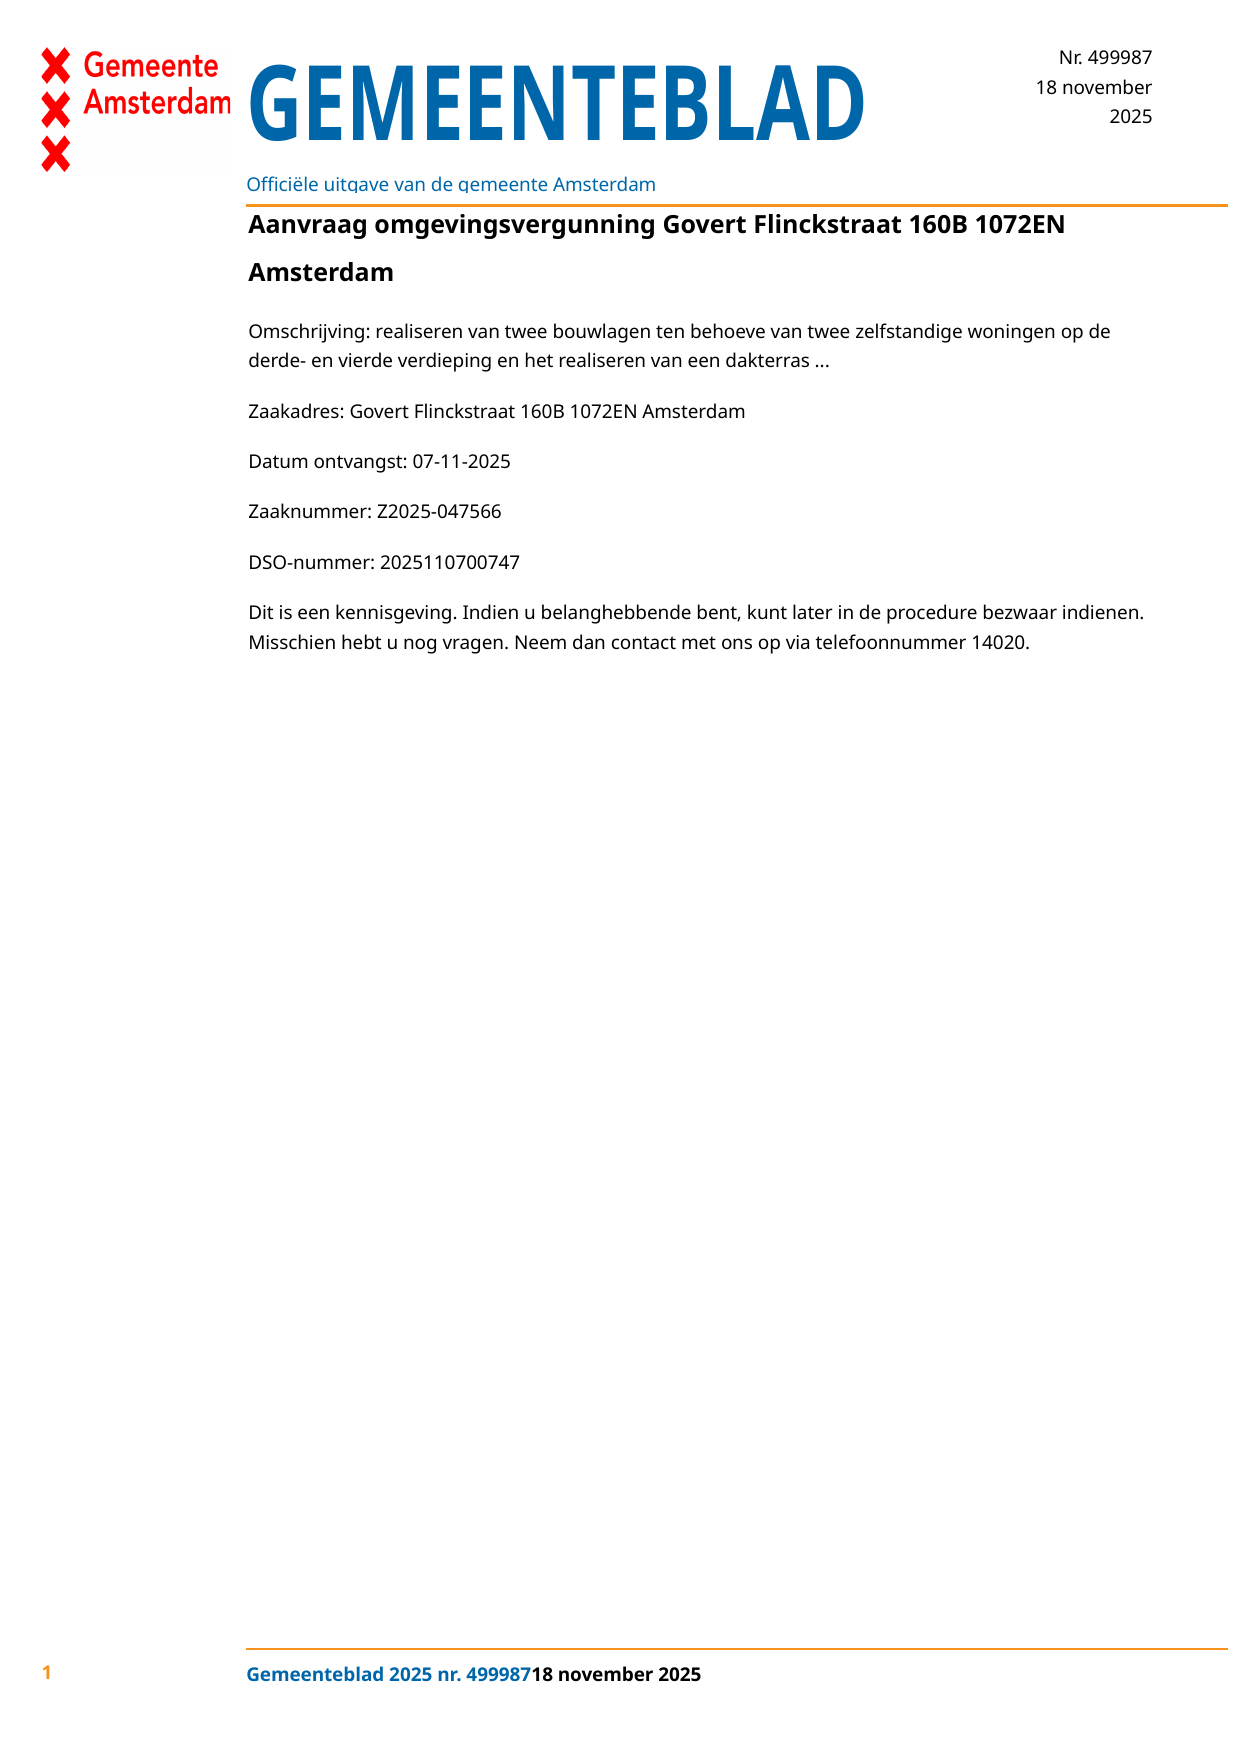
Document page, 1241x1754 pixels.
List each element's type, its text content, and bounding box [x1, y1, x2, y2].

text Omschrijving: realiseren van twee bouwlagen ten behoeve van twee zelfstandige woningen op de derde- en vierde verdieping en het realiseren van een dakterras ... [248, 318, 1152, 373]
text Aanvraag omgevingsvergunning Govert Flinckstraat 160B 1072EN Amsterdam [248, 207, 1152, 288]
text Datum ontvangst: 07-11-2025 [248, 448, 1152, 474]
text Zaakadres: Govert Flinckstraat 160B 1072EN Amsterdam [248, 398, 1152, 424]
text Dit is een kennisgeving. Indien u belanghebbende bent, kunt later in de procedure bezwaar indienen. Misschien hebt u nog vragen. Neem dan contact met ons op via telefoonnummer 14020. [248, 599, 1152, 655]
text Zaaknummer: Z2025-047566 [248, 499, 1152, 524]
text DSO-nummer: 2025110700747 [248, 549, 1152, 575]
picture [41, 47, 231, 172]
